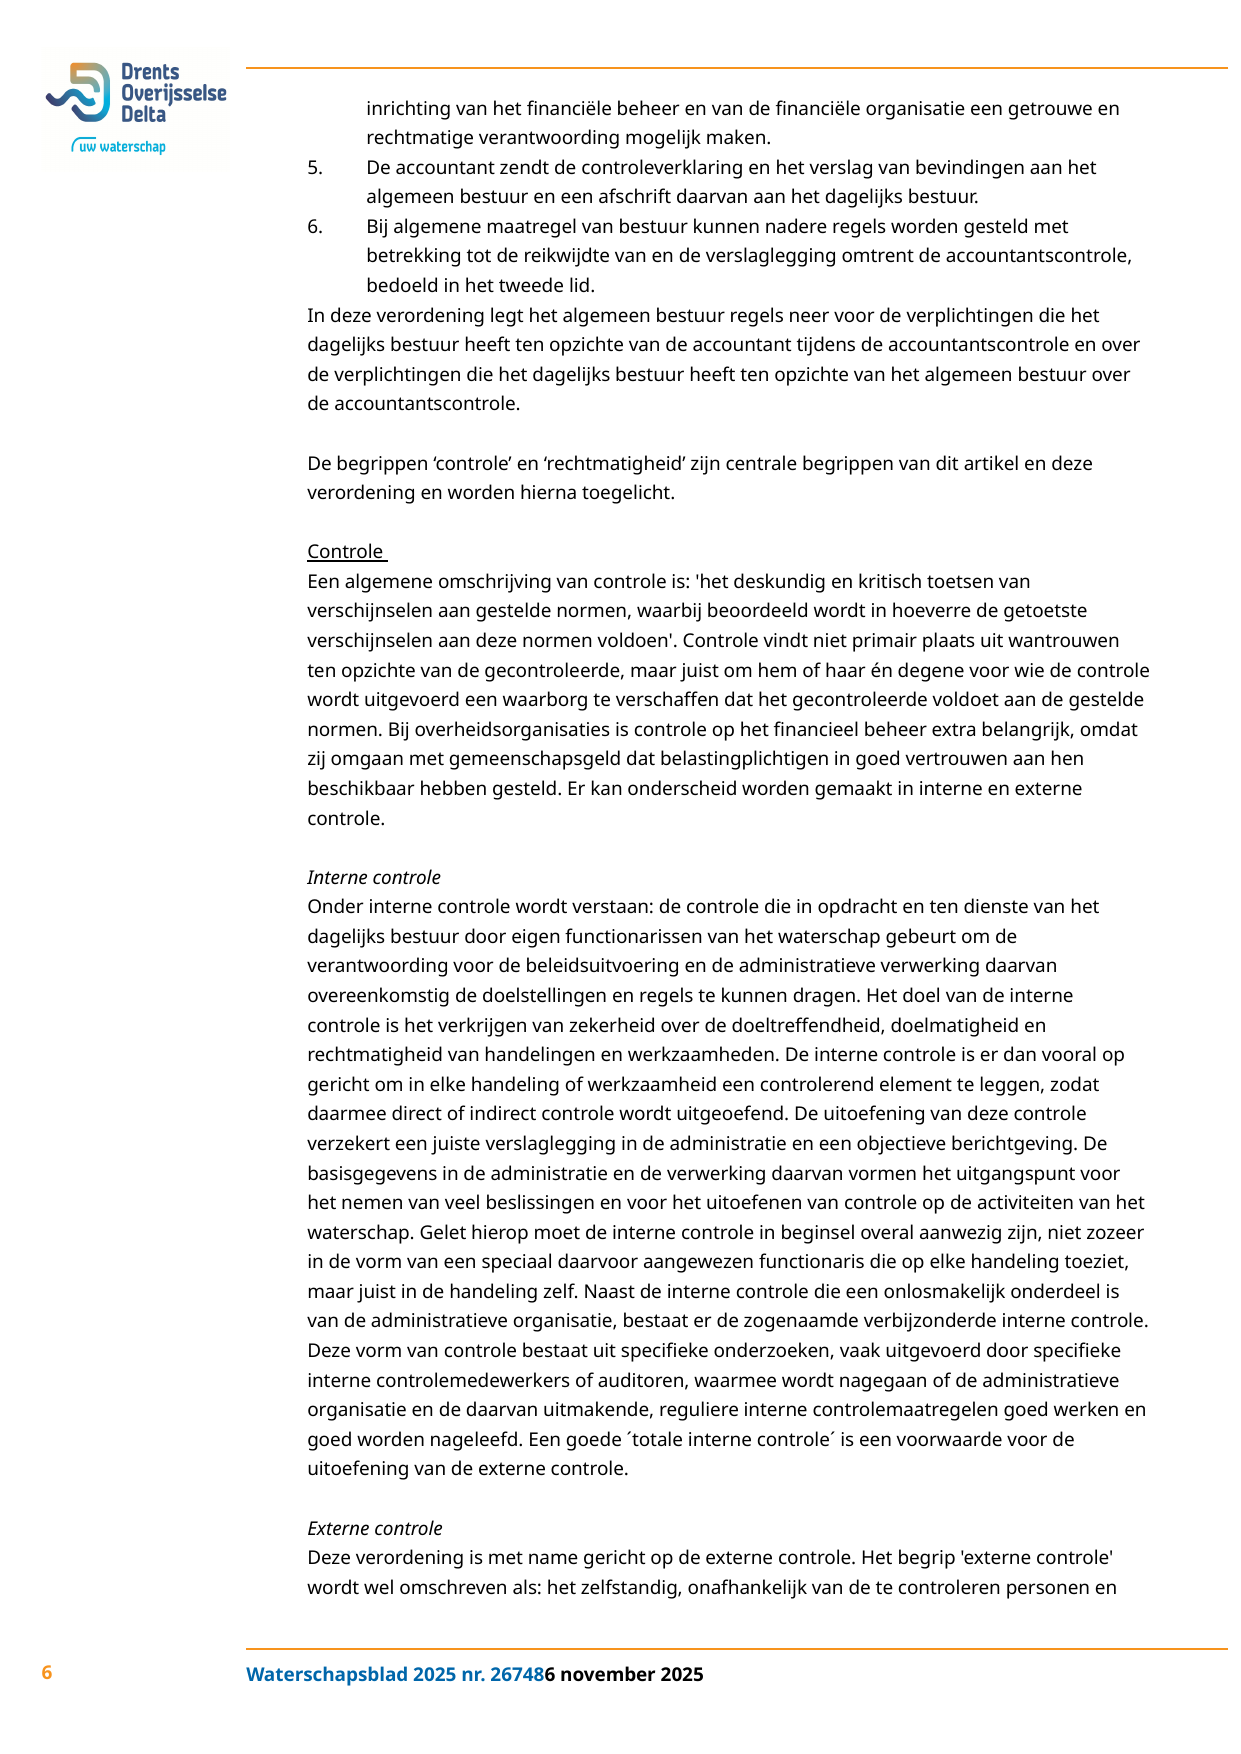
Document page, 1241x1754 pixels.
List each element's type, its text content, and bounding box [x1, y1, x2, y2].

list De accountant zendt de controleverklaring en het verslag van bevindingen aan het algemeen bestuur en een afschrift daarvan aan het dagelijks bestuur. [307, 154, 1152, 209]
list Onder interne controle wordt verstaan: de controle die in opdracht en ten dienste van het dagelijks bestuur door eigen functionarissen van het waterschap gebeurt om de verantwoording voor de beleidsuitvoering en de administratieve verwerking daarvan overeenkomstig de doelstellingen en regels te kunnen dragen. Het doel van de interne controle is het verkrijgen van zekerheid over de doeltreffendheid, doelmatigheid en rechtmatigheid van handelingen en werkzaamheden. De interne controle is er dan vooral op gericht om in elke handeling of werkzaamheid een controlerend element te leggen, zodat daarmee direct of indirect controle wordt uitgeoefend. De uitoefening van deze controle verzekert een juiste verslaglegging in de administratie en een objectieve berichtgeving. De basisgegevens in de administratie en de verwerking daarvan vormen het uitgangspunt voor het nemen van veel beslissingen en voor het uitoefenen van controle op de activiteiten van het waterschap. Gelet hierop moet de interne controle in beginsel overal aanwezig zijn, niet zozeer in de vorm van een speciaal daarvoor aangewezen functionaris die op elke handeling toeziet, maar juist in de handeling zelf. Naast de interne controle die een onlosmakelijk onderdeel is van de administratieve organisatie, bestaat er de zogenaamde verbijzonderde interne controle. Deze vorm van controle bestaat uit specifieke onderzoeken, vaak uitgevoerd door specifieke interne controlemedewerkers of auditoren, waarmee wordt nagegaan of de administratieve organisatie en de daarvan uitmakende, reguliere interne controlemaatregelen goed werken en goed worden nageleefd. Een goede ´totale interne controle´ is een voorwaarde voor de uitoefening van de externe controle. [248, 893, 1152, 1481]
list Controle [248, 538, 1152, 564]
list Bij algemene maatregel van bestuur kunnen nadere regels worden gesteld met betrekking tot de reikwijdte van en de verslaglegging omtrent de accountantscontrole, bedoeld in het tweede lid. [307, 213, 1152, 298]
list Externe controle [248, 1515, 1152, 1541]
list Een algemene omschrijving van controle is: 'het deskundig en kritisch toetsen van verschijnselen aan gestelde normen, waarbij beoordeeld wordt in hoeverre de getoetste verschijnselen aan deze normen voldoen'. Controle vindt niet primair plaats uit wantrouwen ten opzichte van de gecontroleerde, maar juist om hem of haar én degene voor wie de controle wordt uitgevoerd een waarborg te verschaffen dat het gecontroleerde voldoet aan de gestelde normen. Bij overheidsorganisaties is controle op het financieel beheer extra belangrijk, omdat zij omgaan met gemeenschapsgeld dat belastingplichtigen in goed vertrouwen aan hen beschikbaar hebben gesteld. Er kan onderscheid worden gemaakt in interne en externe controle. [248, 568, 1152, 831]
list De begrippen ‘controle’ en ‘rechtmatigheid’ zijn centrale begrippen van dit artikel en deze verordening en worden hierna toegelicht. [248, 450, 1152, 505]
list Deze verordening is met name gericht op de externe controle. Het begrip 'externe controle' wordt wel omschreven als: het zelfstandig, onafhankelijk van de te controleren personen en [248, 1544, 1152, 1600]
list inrichting van het financiële beheer en van de financiële organisatie een getrouwe en rechtmatige verantwoording mogelijk maken. [307, 95, 1152, 150]
list Interne controle [248, 864, 1152, 890]
picture [41, 47, 231, 172]
list In deze verordening legt het algemeen bestuur regels neer voor de verplichtingen die het dagelijks bestuur heeft ten opzichte van de accountant tijdens de accountantscontrole en over de verplichtingen die het dagelijks bestuur heeft ten opzichte van het algemeen bestuur over de accountantscontrole. [248, 302, 1152, 416]
